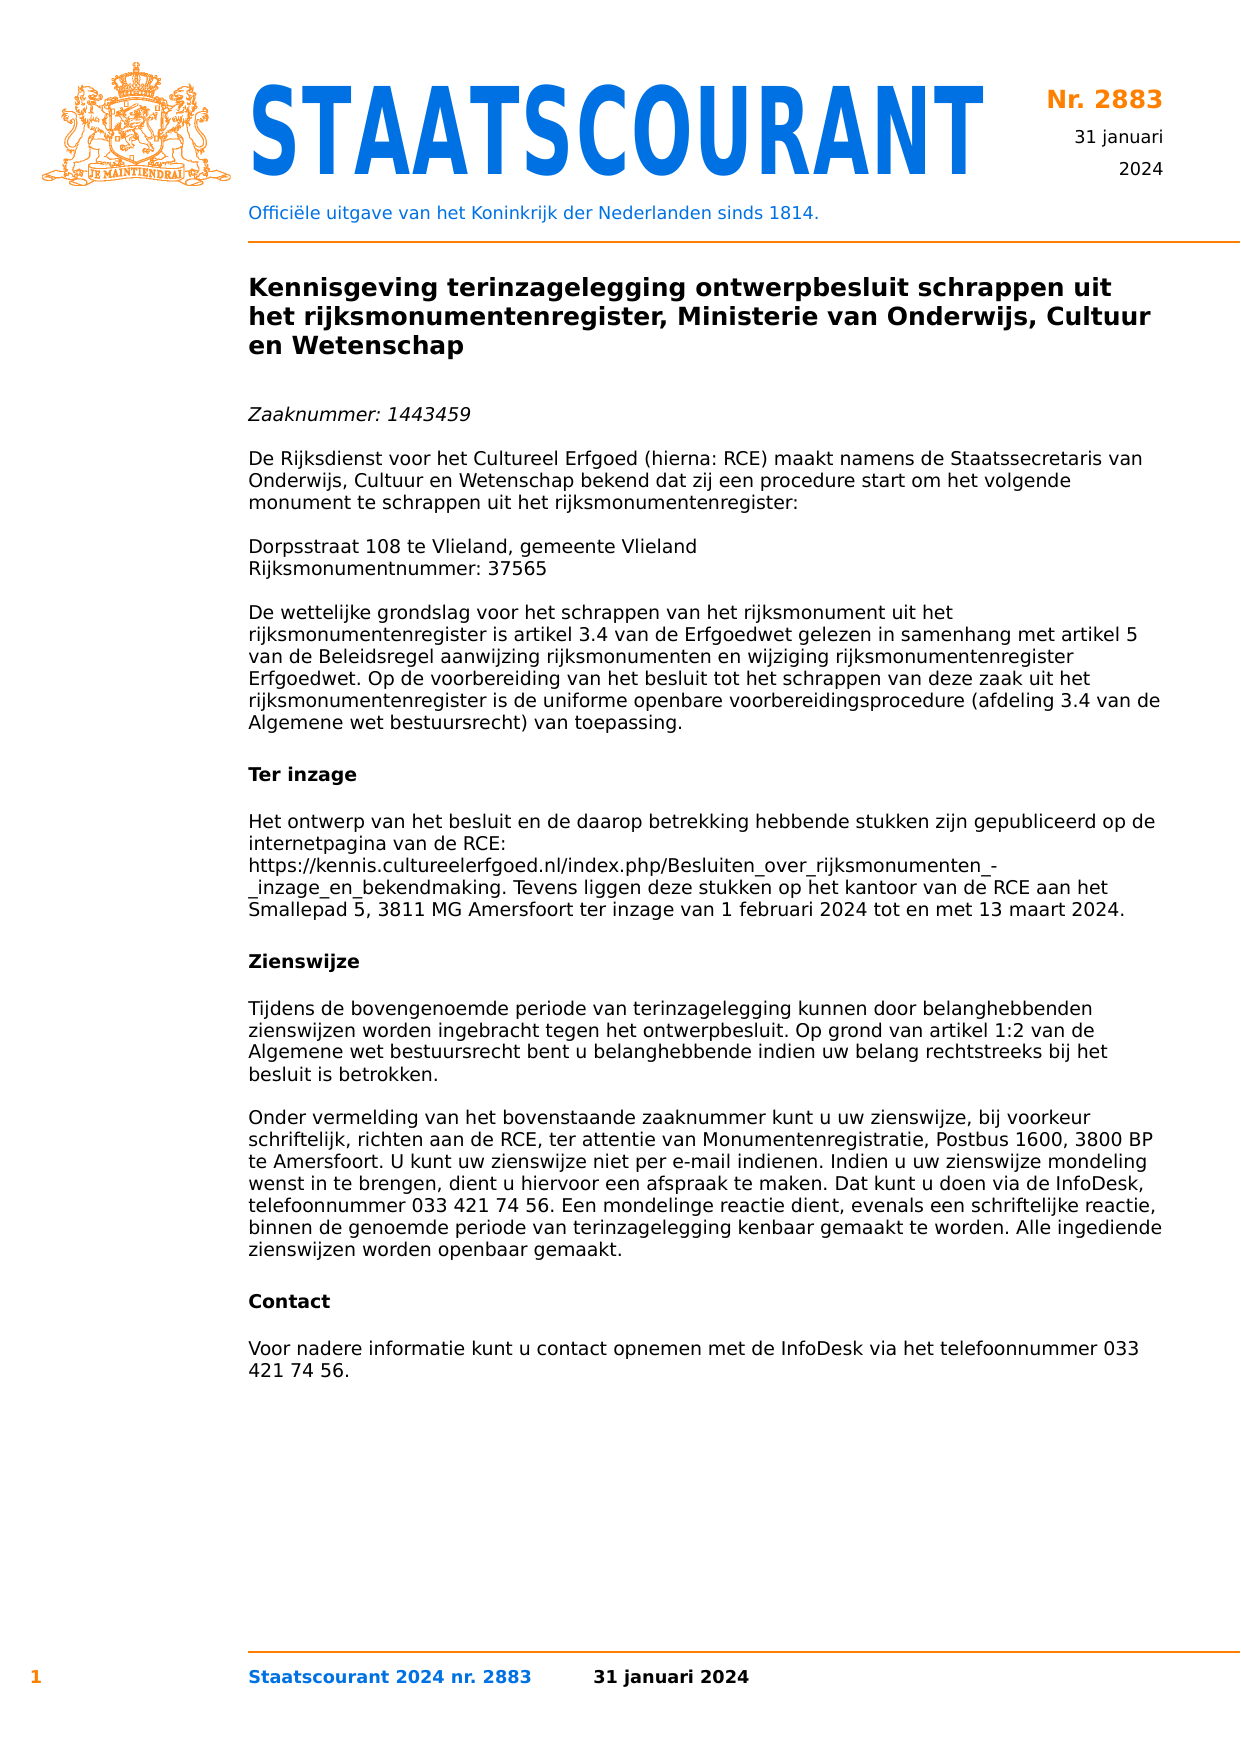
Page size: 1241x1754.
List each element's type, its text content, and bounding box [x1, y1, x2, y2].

text De wettelijke grondslag voor het schrappen van het rijksmonument uit het rijksmonumentenregister is artikel 3.4 van de Erfgoedwet gelezen in samenhang met artikel 5 van de Beleidsregel aanwijzing rijksmonumenten en wijziging rijksmonumentenregister Erfgoedwet. Op de voorbereiding van het besluit tot het schrappen van deze zaak uit het rijksmonumentenregister is de uniforme openbare voorbereidingsprocedure (afdeling 3.4 van de Algemene wet bestuursrecht) van toepassing. [248, 602, 1163, 734]
text Tijdens de bovengenoemde periode van terinzagelegging kunnen door belanghebbenden zienswijzen worden ingebracht tegen het ontwerpbesluit. Op grond van artikel 1:2 van de Algemene wet bestuursrecht bent u belanghebbende indien uw belang rechtstreeks bij het besluit is betrokken. [248, 997, 1163, 1085]
picture [41, 62, 231, 186]
text Voor nadere informatie kunt u contact opnemen met de InfoDesk via het telefoonnummer 033 421 74 56. [248, 1338, 1163, 1382]
table_header STAATSCOURANT [248, 62, 998, 203]
table_header Nr. 2883 [998, 62, 1240, 121]
table_cell 31 januari [998, 121, 1240, 153]
text De Rijksdienst voor het Cultureel Erfgoed (hierna: RCE) maakt namens de Staatssecretaris van Onderwijs, Cultuur en Wetenschap bekend dat zij een procedure start om het volgende monument te schrappen uit het rijksmonumentenregister: [248, 448, 1163, 514]
subtitle Ter inzage [248, 764, 1163, 786]
text Dorpsstraat 108 te Vlieland, gemeente Vlieland [248, 536, 1163, 558]
subtitle Zienswijze [248, 951, 1163, 972]
table_cell 2024 [998, 153, 1240, 203]
table_cell Officiële uitgave van het Koninkrijk der Nederlanden sinds 1814. [248, 203, 1240, 241]
text Het ontwerp van het besluit en de daarop betrekking hebbende stukken zijn gepubliceerd op de internetpagina van de RCE: https://kennis.cultureelerfgoed.nl/index.php/Besluiten_over_rijksmonumenten_-_inzage_en_bekendmaking. Tevens liggen deze stukken op het kantoor van de RCE aan het Smallepad 5, 3811 MG Amersfoort ter inzage van 1 februari 2024 tot en met 13 maart 2024. [248, 811, 1163, 921]
text Zaaknummer: 1443459 [248, 404, 1163, 426]
subtitle Kennisgeving terinzagelegging ontwerpbesluit schrappen uit het rijksmonumentenregister, Ministerie van Onderwijs, Cultuur en Wetenschap [248, 273, 1163, 361]
subtitle Contact [248, 1291, 1163, 1313]
text Onder vermelding van het bovenstaande zaaknummer kunt u uw zienswijze, bij voorkeur schriftelijk, richten aan de RCE, ter attentie van Monumentenregistratie, Postbus 1600, 3800 BP te Amersfoort. U kunt uw zienswijze niet per e-mail indienen. Indien u uw zienswijze mondeling wenst in te brengen, dient u hiervoor een afspraak te maken. Dat kunt u doen via de InfoDesk, telefoonnummer 033 421 74 56. Een mondelinge reactie dient, evenals een schriftelijke reactie, binnen de genoemde periode van terinzagelegging kenbaar gemaakt te worden. Alle ingediende zienswijzen worden openbaar gemaakt. [248, 1107, 1163, 1261]
text Rijksmonumentnummer: 37565 [248, 558, 1163, 580]
table_header [25, 62, 248, 241]
